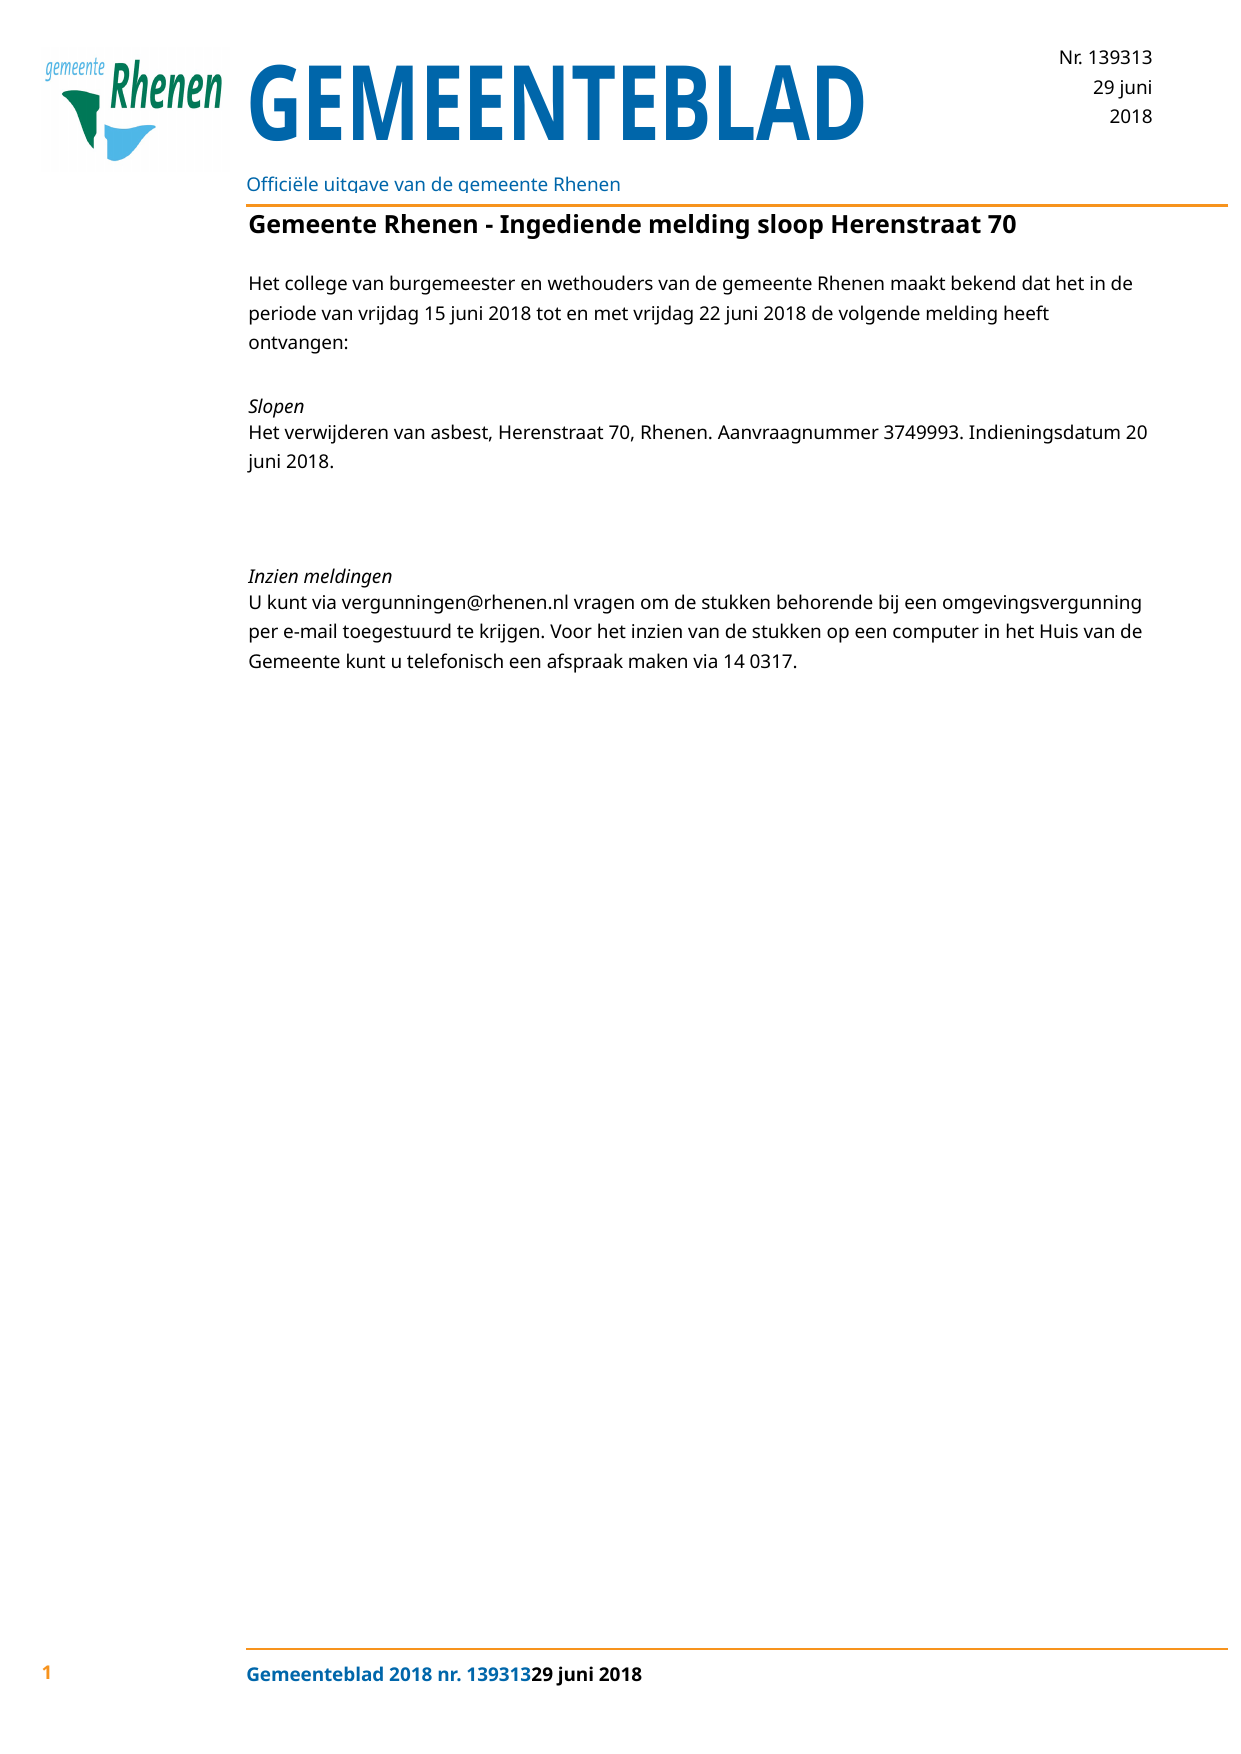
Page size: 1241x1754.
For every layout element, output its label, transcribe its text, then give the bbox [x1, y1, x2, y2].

text Het college van burgemeester en wethouders van de gemeente Rhenen maakt bekend dat het in de periode van vrijdag 15 juni 2018 tot en met vrijdag 22 juni 2018 de volgende melding heeft ontvangen: [248, 270, 1152, 355]
text U kunt via vergunningen@rhenen.nl vragen om de stukken behorende bij een omgevingsvergunning per e-mail toegestuurd te krijgen. Voor het inzien van de stukken op een computer in het Huis van de Gemeente kunt u telefonisch een afspraak maken via 14 0317. [248, 589, 1152, 674]
text Slopen [248, 393, 1152, 419]
text Gemeente Rhenen - Ingediende melding sloop Herenstraat 70 [248, 207, 1152, 241]
text Het verwijderen van asbest, Herenstraat 70, Rhenen. Aanvraagnummer 3749993. Indieningsdatum 20 juni 2018. [248, 419, 1152, 474]
picture [41, 47, 231, 172]
text Inzien meldingen [248, 563, 1152, 589]
